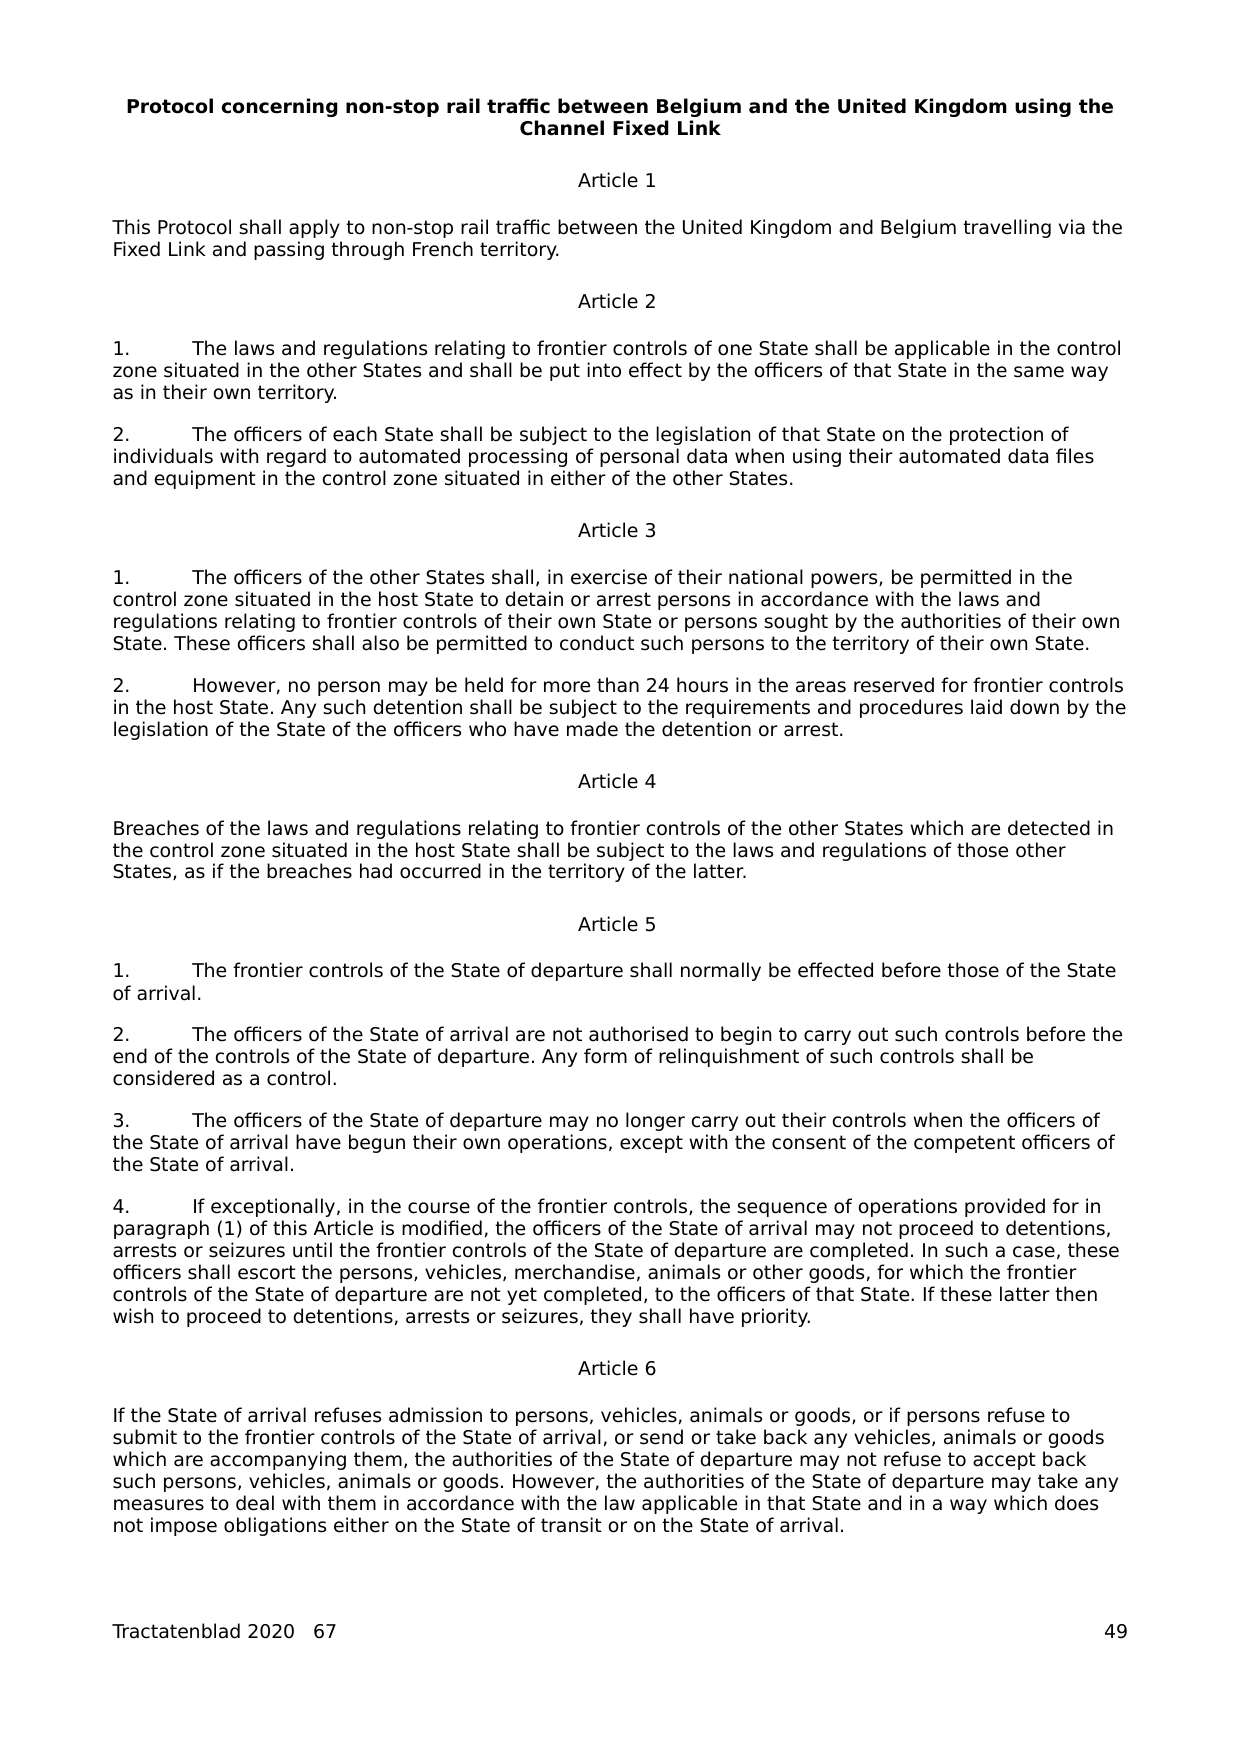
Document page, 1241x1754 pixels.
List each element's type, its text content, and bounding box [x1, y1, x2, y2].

text 1. The officers of the other States shall, in exercise of their national powers, be permitted in the control zone situated in the host State to detain or arrest persons in accordance with the laws and regulations relating to frontier controls of their own State or persons sought by the authorities of their own State. These officers shall also be permitted to conduct such persons to the territory of their own State. [112, 567, 1128, 654]
text 1. The frontier controls of the State of departure shall normally be effected before those of the State of arrival. [112, 960, 1128, 1004]
text 4. If exceptionally, in the course of the frontier controls, the sequence of operations provided for in paragraph (1) of this Article is modified, the officers of the State of arrival may not proceed to detentions, arrests or seizures until the frontier controls of the State of departure are completed. In such a case, these officers shall escort the persons, vehicles, merchandise, animals or other goods, for which the frontier controls of the State of departure are not yet completed, to the officers of that State. If these latter then wish to proceed to detentions, arrests or seizures, they shall have priority. [112, 1196, 1128, 1328]
text 2. However, no person may be held for more than 24 hours in the areas reserved for frontier controls in the host State. Any such detention shall be subject to the requirements and procedures laid down by the legislation of the State of the officers who have made the detention or arrest. [112, 674, 1128, 741]
subtitle Article 6 [112, 1358, 1128, 1380]
subtitle Protocol concerning non-stop rail traffic between Belgium and the United Kingdom using the Channel Fixed Link [112, 96, 1128, 140]
text 3. The officers of the State of departure may no longer carry out their controls when the officers of the State of arrival have begun their own operations, except with the consent of the competent officers of the State of arrival. [112, 1110, 1128, 1176]
text 1. The laws and regulations relating to frontier controls of one State shall be applicable in the control zone situated in the other States and shall be put into effect by the officers of that State in the same way as in their own territory. [112, 338, 1128, 404]
text 2. The officers of the State of arrival are not authorised to begin to carry out such controls before the end of the controls of the State of departure. Any form of relinquishment of such controls shall be considered as a control. [112, 1024, 1128, 1090]
subtitle Article 5 [112, 913, 1128, 935]
text Breaches of the laws and regulations relating to frontier controls of the other States which are detected in the control zone situated in the host State shall be subject to the laws and regulations of those other States, as if the breaches had occurred in the territory of the latter. [112, 817, 1128, 883]
subtitle Article 1 [112, 170, 1128, 192]
subtitle Article 4 [112, 771, 1128, 792]
text If the State of arrival refuses admission to persons, vehicles, animals or goods, or if persons refuse to submit to the frontier controls of the State of arrival, or send or take back any vehicles, animals or goods which are accompanying them, the authorities of the State of departure may not refuse to accept back such persons, vehicles, animals or goods. However, the authorities of the State of departure may take any measures to deal with them in accordance with the law applicable in that State and in a way which does not impose obligations either on the State of transit or on the State of arrival. [112, 1405, 1128, 1537]
text This Protocol shall apply to non-stop rail traffic between the United Kingdom and Belgium travelling via the Fixed Link and passing through French territory. [112, 217, 1128, 261]
subtitle Article 2 [112, 291, 1128, 313]
subtitle Article 3 [112, 520, 1128, 542]
text 2. The officers of each State shall be subject to the legislation of that State on the protection of individuals with regard to automated processing of personal data when using their automated data files and equipment in the control zone situated in either of the other States. [112, 424, 1128, 490]
